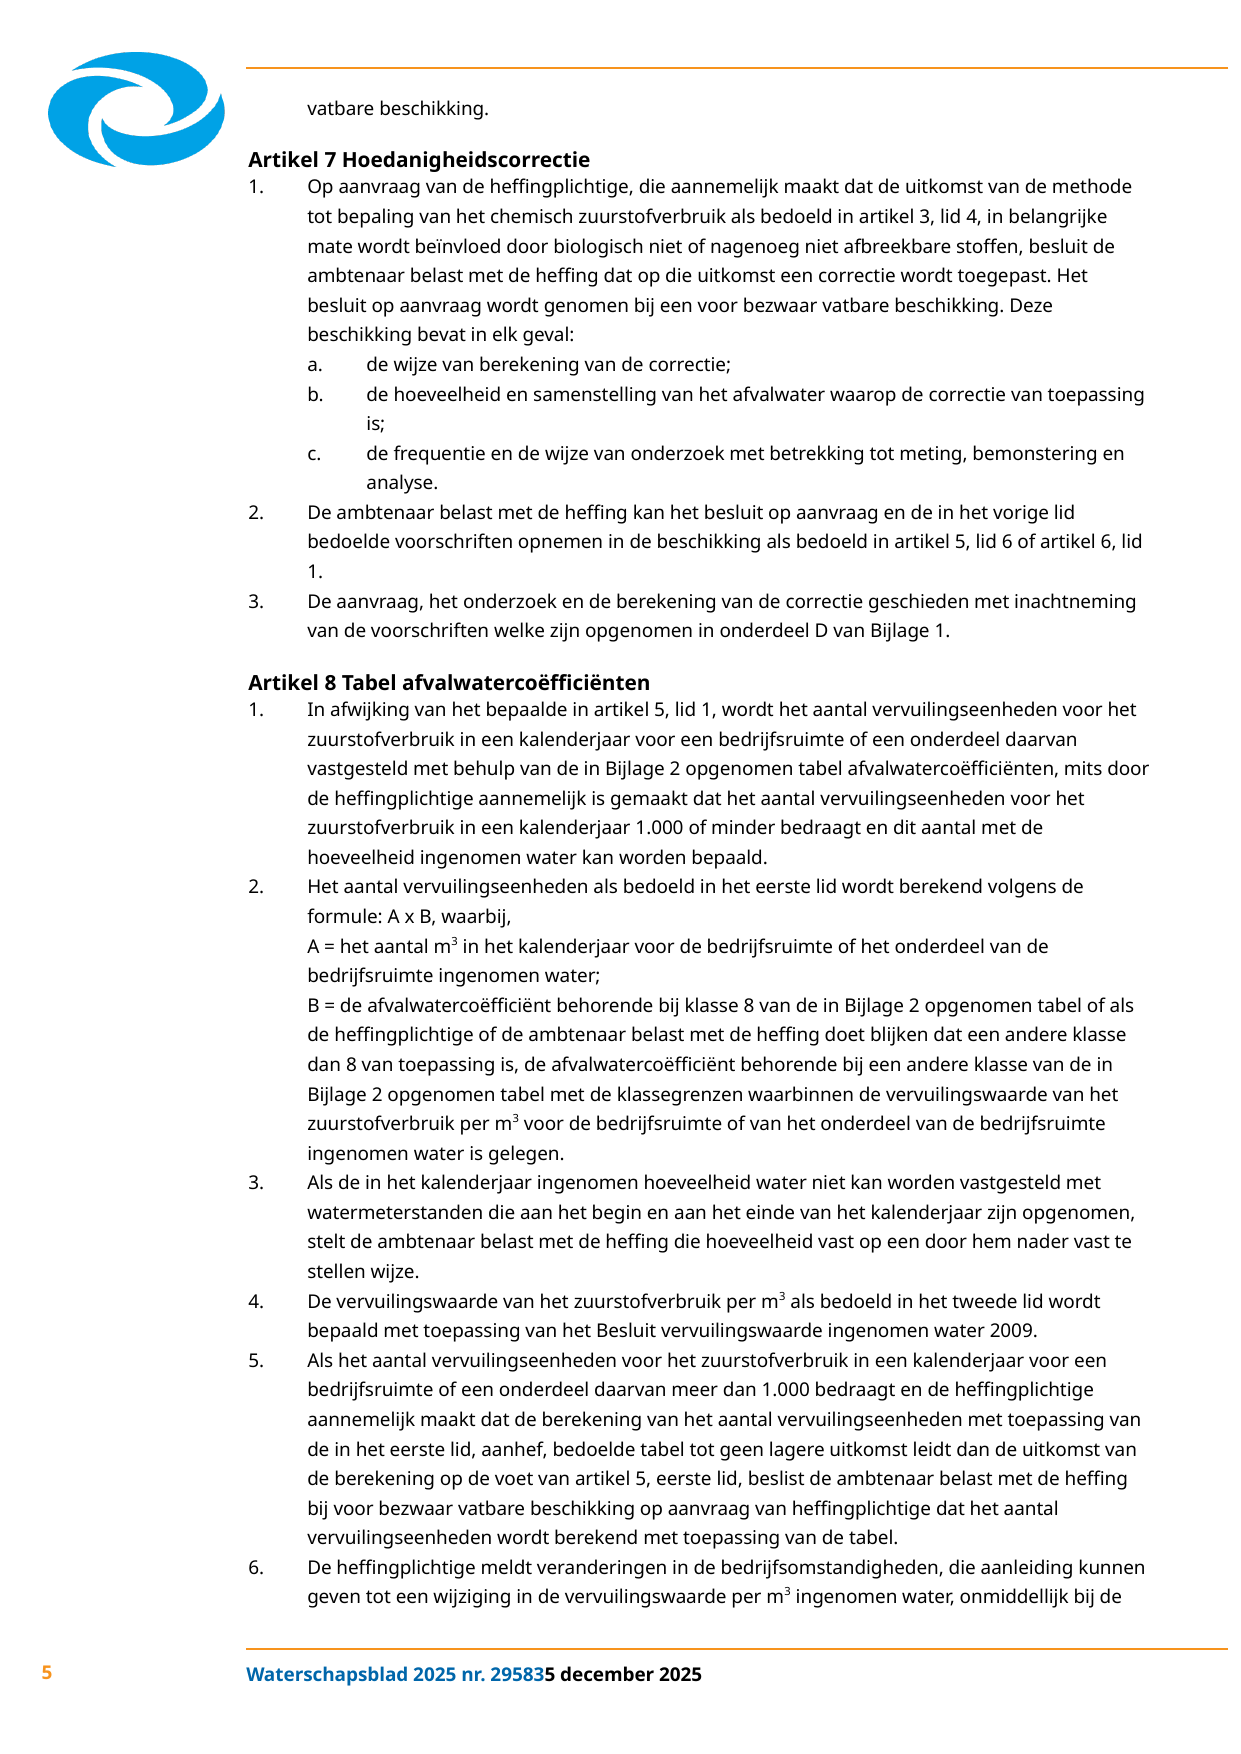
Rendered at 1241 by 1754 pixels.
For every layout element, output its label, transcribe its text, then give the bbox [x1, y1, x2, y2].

list de hoeveelheid en samenstelling van het afvalwater waarop de correctie van toepassing is; [307, 381, 1152, 436]
list De aanvraag, het onderzoek en de berekening van de correctie geschieden met inachtneming van de voorschriften welke zijn opgenomen in onderdeel D van Bijlage 1. [248, 588, 1152, 643]
list de wijze van berekening van de correctie; [307, 351, 1152, 377]
list De ambtenaar belast met de heffing kan het besluit op aanvraag en de in het vorige lid bedoelde voorschriften opnemen in de beschikking als bedoeld in artikel 5, lid 6 of artikel 6, lid 1. [248, 499, 1152, 584]
list De heffingplichtige meldt veranderingen in de bedrijfsomstandigheden, die aanleiding kunnen geven tot een wijziging in de vervuilingswaarde per m3 ingenomen water, onmiddellijk bij de [248, 1554, 1152, 1609]
list Als het aantal vervuilingseenheden voor het zuurstofverbruik in een kalenderjaar voor een bedrijfsruimte of een onderdeel daarvan meer dan 1.000 bedraagt en de heffingplichtige aannemelijk maakt dat de berekening van het aantal vervuilingseenheden met toepassing van de in het eerste lid, aanhef, bedoelde tabel tot geen lagere uitkomst leidt dan de uitkomst van de berekening op de voet van artikel 5, eerste lid, beslist de ambtenaar belast met de heffing bij voor bezwaar vatbare beschikking op aanvraag van heffingplichtige dat het aantal vervuilingseenheden wordt berekend met toepassing van de tabel. [248, 1347, 1152, 1550]
list de frequentie en de wijze van onderzoek met betrekking tot meting, bemonstering en analyse. [307, 440, 1152, 495]
text Artikel 8 Tabel afvalwatercoëfficiënten [248, 668, 1152, 696]
list A = het aantal m3 in het kalenderjaar voor de bedrijfsruimte of het onderdeel van de bedrijfsruimte ingenomen water; [248, 933, 1152, 988]
picture [41, 47, 231, 172]
list B = de afvalwatercoëfficiënt behorende bij klasse 8 van de in Bijlage 2 opgenomen tabel of als de heffingplichtige of de ambtenaar belast met de heffing doet blijken dat een andere klasse dan 8 van toepassing is, de afvalwatercoëfficiënt behorende bij een andere klasse van de in Bijlage 2 opgenomen tabel met de klassegrenzen waarbinnen de vervuilingswaarde van het zuurstofverbruik per m3 voor de bedrijfsruimte of van het onderdeel van de bedrijfsruimte ingenomen water is gelegen. [248, 992, 1152, 1166]
list De vervuilingswaarde van het zuurstofverbruik per m3 als bedoeld in het tweede lid wordt bepaald met toepassing van het Besluit vervuilingswaarde ingenomen water 2009. [248, 1288, 1152, 1343]
text Artikel 7 Hoedanigheidscorrectie [248, 145, 1152, 174]
list Op aanvraag van de heffingplichtige, die aannemelijk maakt dat de uitkomst van de methode tot bepaling van het chemisch zuurstofverbruik als bedoeld in artikel 3, lid 4, in belangrijke mate wordt beïnvloed door biologisch niet of nagenoeg niet afbreekbare stoffen, besluit de ambtenaar belast met de heffing dat op die uitkomst een correctie wordt toegepast. Het besluit op aanvraag wordt genomen bij een voor bezwaar vatbare beschikking. Deze beschikking bevat in elk geval: [248, 174, 1152, 347]
list In afwijking van het bepaalde in artikel 5, lid 1, wordt het aantal vervuilingseenheden voor het zuurstofverbruik in een kalenderjaar voor een bedrijfsruimte of een onderdeel daarvan vastgesteld met behulp van de in Bijlage 2 opgenomen tabel afvalwatercoëfficiënten, mits door de heffingplichtige aannemelijk is gemaakt dat het aantal vervuilingseenheden voor het zuurstofverbruik in een kalenderjaar 1.000 of minder bedraagt en dit aantal met de hoeveelheid ingenomen water kan worden bepaald. [248, 696, 1152, 870]
list Als de in het kalenderjaar ingenomen hoeveelheid water niet kan worden vastgesteld met watermeterstanden die aan het begin en aan het einde van het kalenderjaar zijn opgenomen, stelt de ambtenaar belast met de heffing die hoeveelheid vast op een door hem nader vast te stellen wijze. [248, 1169, 1152, 1284]
list Het aantal vervuilingseenheden als bedoeld in het eerste lid wordt berekend volgens de formule: A x B, waarbij, [248, 874, 1152, 929]
list vatbare beschikking. [248, 95, 1152, 121]
